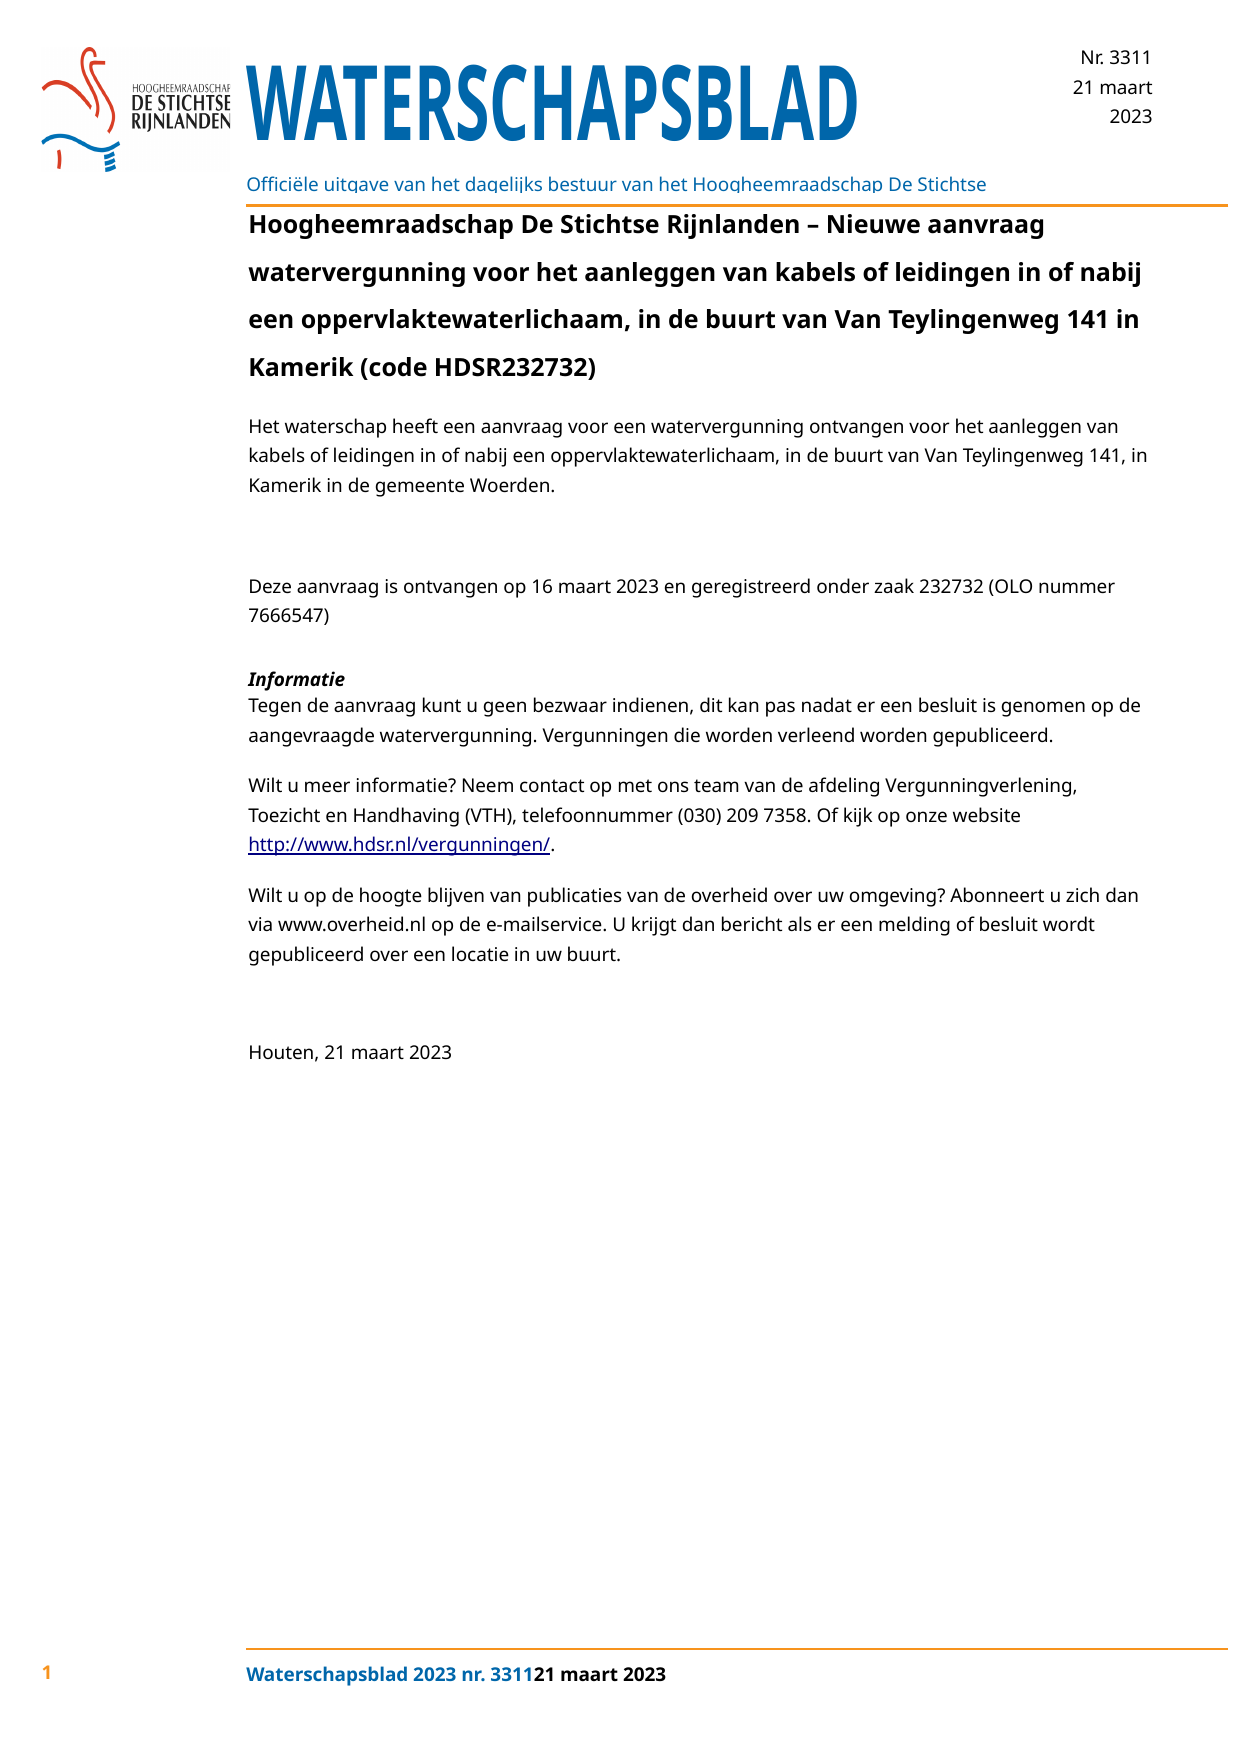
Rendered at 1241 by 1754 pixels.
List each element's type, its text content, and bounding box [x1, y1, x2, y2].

text Wilt u op de hoogte blijven van publicaties van de overheid over uw omgeving? Abonneert u zich dan via www.overheid.nl op de e-mailservice. U krijgt dan bericht als er een melding of besluit wordt gepubliceerd over een locatie in uw buurt. [248, 882, 1152, 967]
picture [41, 47, 231, 172]
text Tegen de aanvraag kunt u geen bezwaar indienen, dit kan pas nadat er een besluit is genomen op de aangevraagde watervergunning. Vergunningen die worden verleend worden gepubliceerd. [248, 692, 1152, 748]
text Wilt u meer informatie? Neem contact op met ons team van de afdeling Vergunningverlening, Toezicht en Handhaving (VTH), telefoonnummer (030) 209 7358. Of kijk op onze website http://www.hdsr.nl/vergunningen/. [248, 772, 1152, 857]
text Het waterschap heeft een aanvraag voor een watervergunning ontvangen voor het aanleggen van kabels of leidingen in of nabij een oppervlaktewaterlichaam, in de buurt van Van Teylingenweg 141, in Kamerik in de gemeente Woerden. [248, 413, 1152, 498]
text Deze aanvraag is ontvangen op 16 maart 2023 en geregistreerd onder zaak 232732 (OLO nummer 7666547) [248, 573, 1152, 628]
text Informatie [248, 667, 1152, 692]
text Houten, 21 maart 2023 [248, 1039, 1152, 1065]
text Hoogheemraadschap De Stichtse Rijnlanden – Nieuwe aanvraag watervergunning voor het aanleggen van kabels of leidingen in of nabij een oppervlaktewaterlichaam, in de buurt van Van Teylingenweg 141 in Kamerik (code HDSR232732) [248, 207, 1152, 384]
